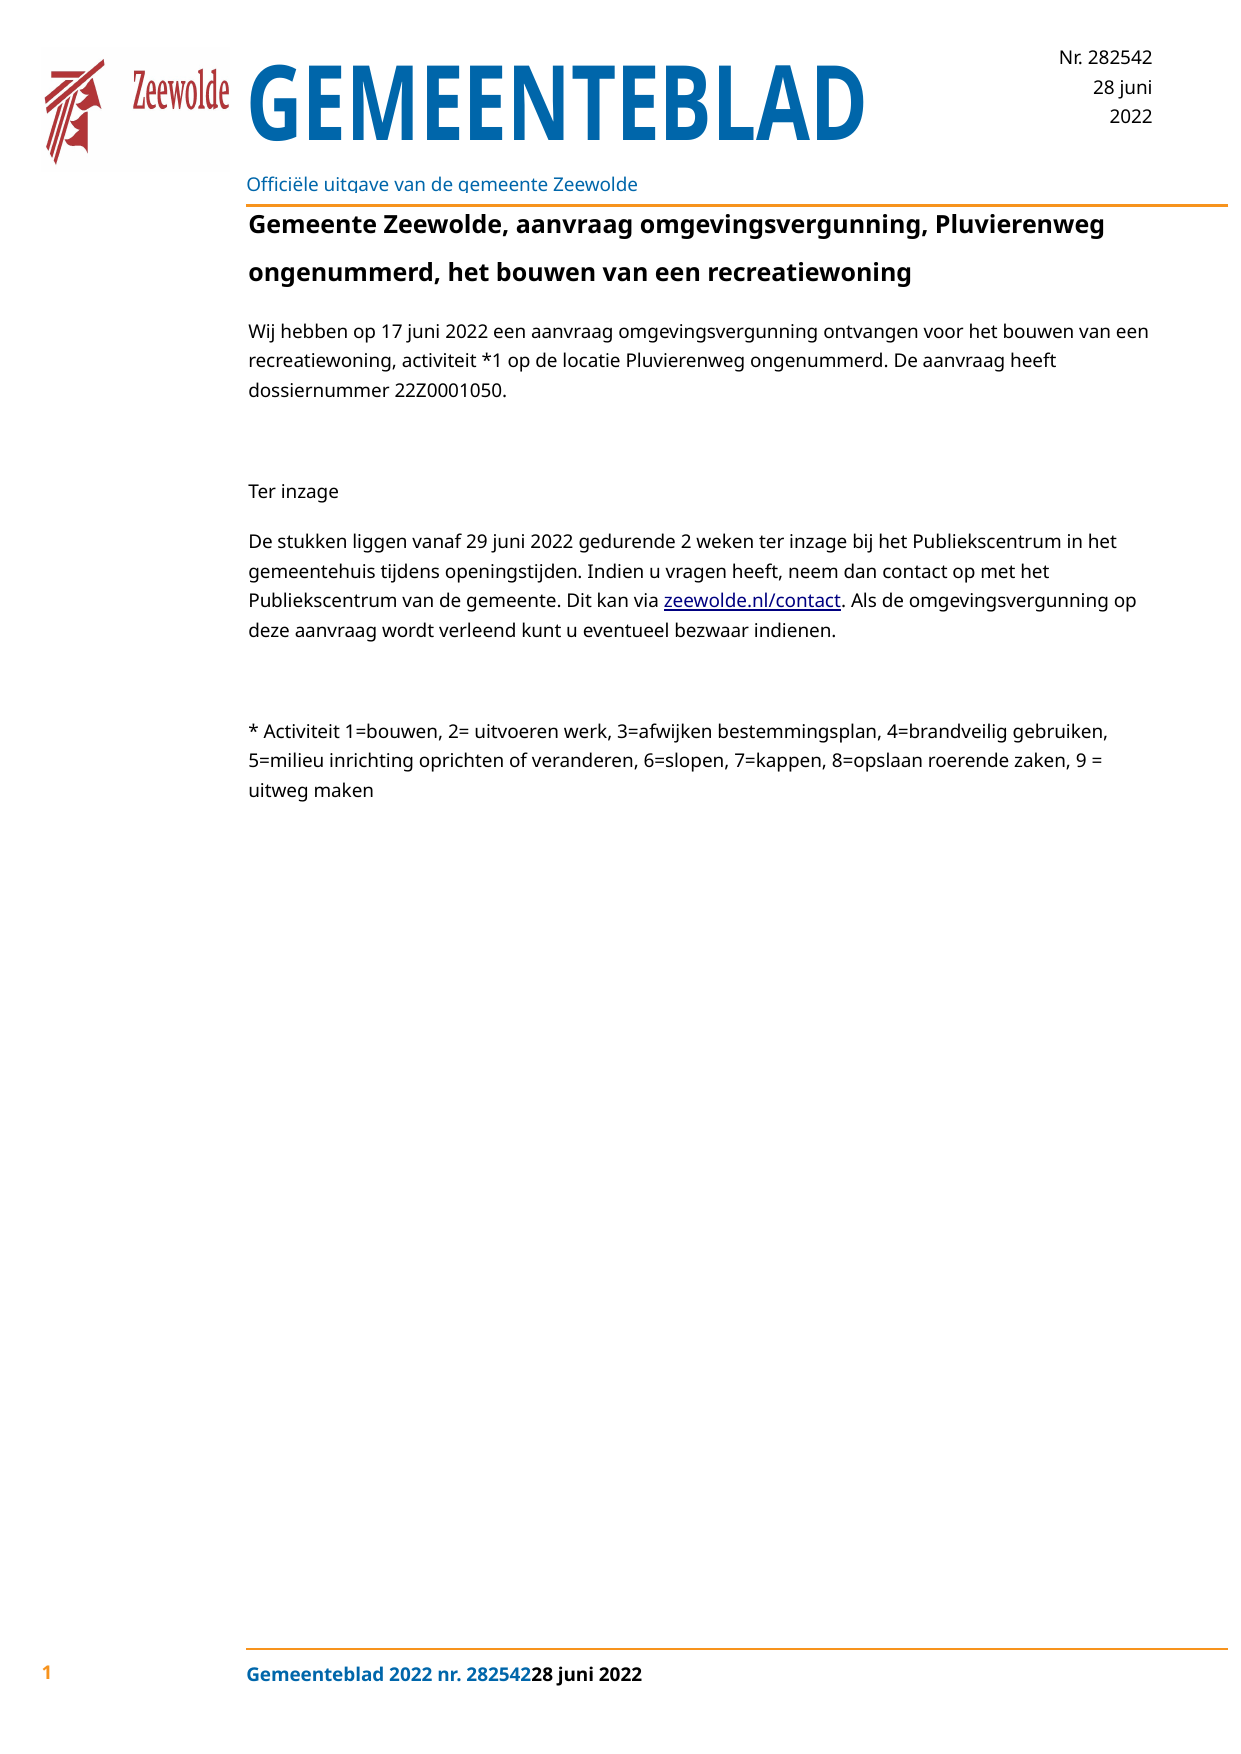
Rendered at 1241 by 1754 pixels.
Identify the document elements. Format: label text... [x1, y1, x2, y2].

picture [41, 47, 231, 172]
text Gemeente Zeewolde, aanvraag omgevingsvergunning, Pluvierenweg ongenummerd, het bouwen van een recreatiewoning [248, 207, 1152, 288]
text De stukken liggen vanaf 29 juni 2022 gedurende 2 weken ter inzage bij het Publiekscentrum in het gemeentehuis tijdens openingstijden. Indien u vragen heeft, neem dan contact op met het Publiekscentrum van de gemeente. Dit kan via zeewolde.nl/contact. Als de omgevingsvergunning op deze aanvraag wordt verleend kunt u eventueel bezwaar indienen. [248, 528, 1152, 643]
text Ter inzage [248, 478, 1152, 504]
text Wij hebben op 17 juni 2022 een aanvraag omgevingsvergunning ontvangen voor het bouwen van een recreatiewoning, activiteit *1 op de locatie Pluvierenweg ongenummerd. De aanvraag heeft dossiernummer 22Z0001050. [248, 318, 1152, 403]
text * Activiteit 1=bouwen, 2= uitvoeren werk, 3=afwijken bestemmingsplan, 4=brandveilig gebruiken, 5=milieu inrichting oprichten of veranderen, 6=slopen, 7=kappen, 8=opslaan roerende zaken, 9 = uitweg maken [248, 718, 1152, 803]
